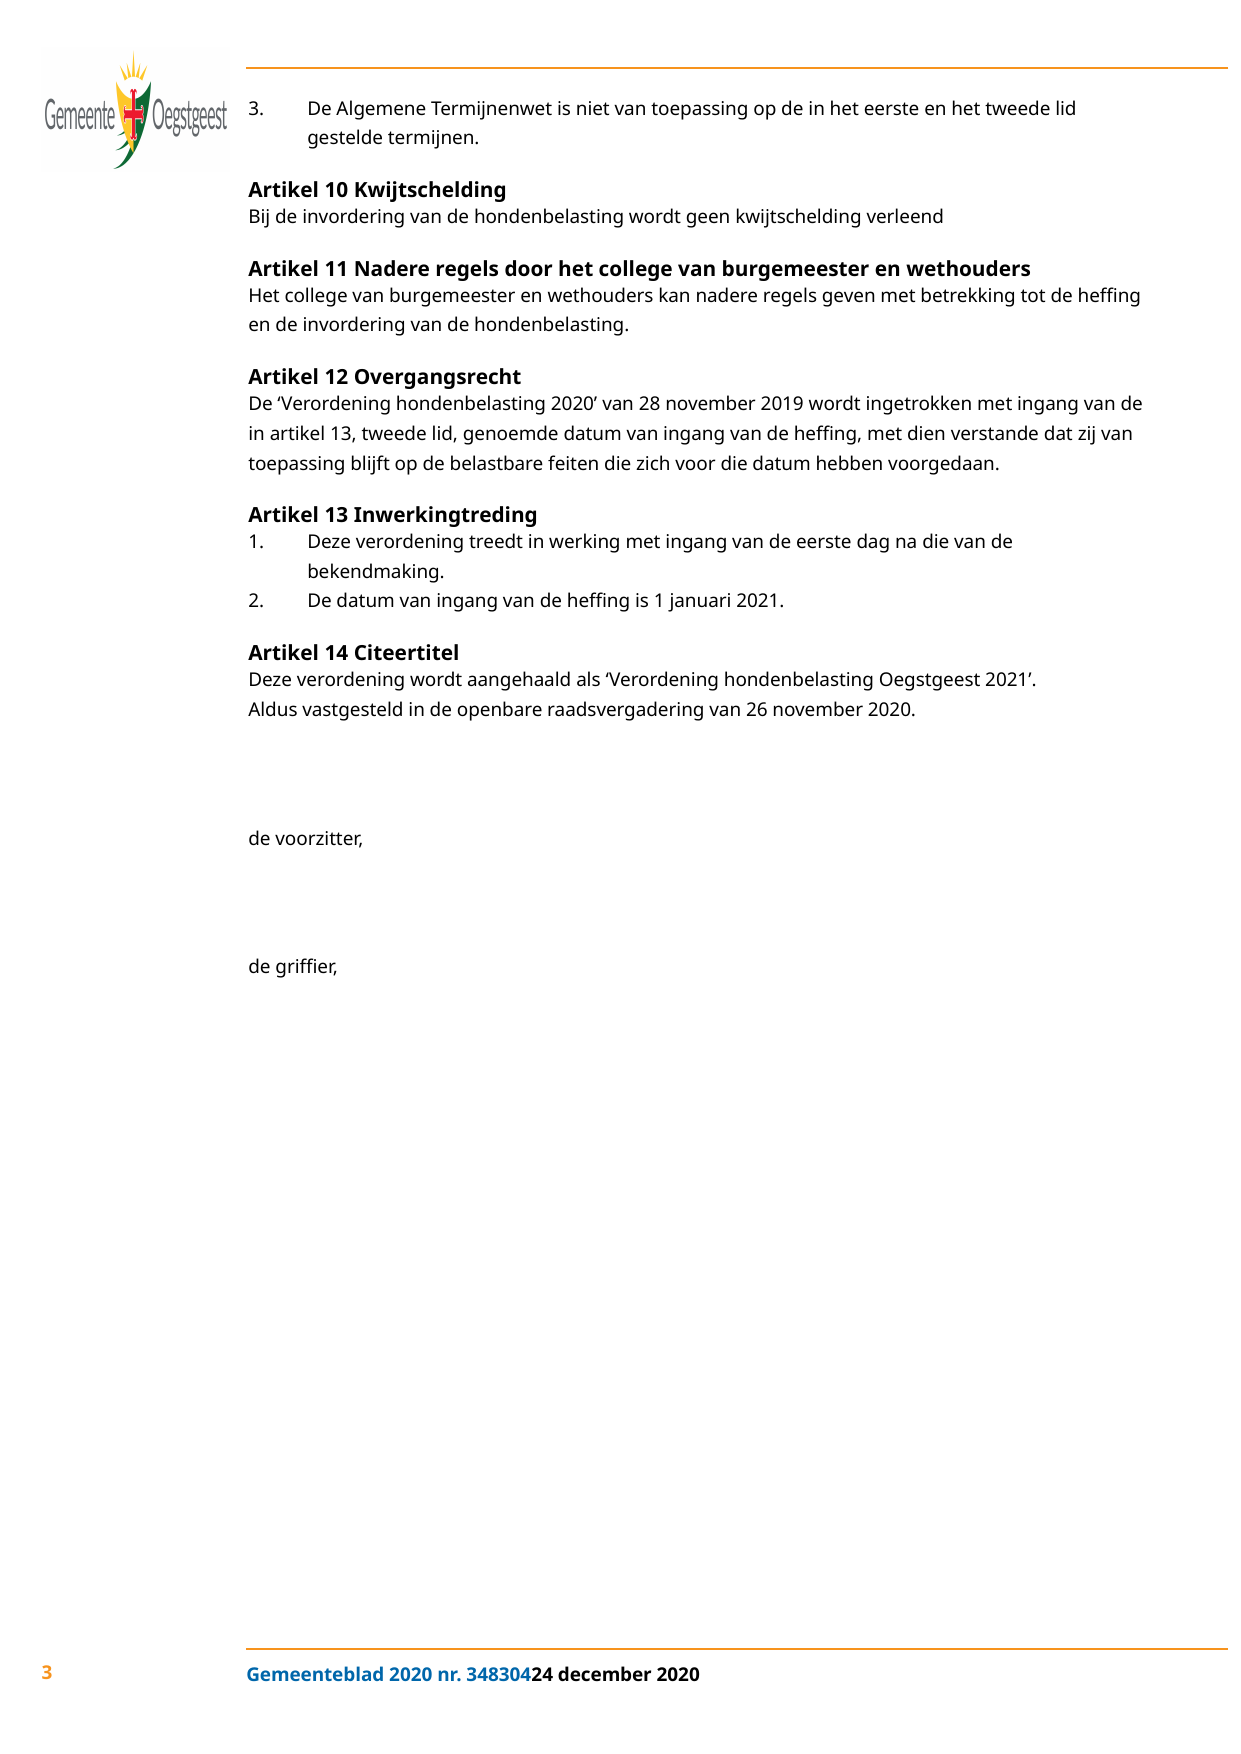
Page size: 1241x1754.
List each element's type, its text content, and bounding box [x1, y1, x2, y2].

text de voorzitter, [248, 825, 1152, 851]
text Deze verordening wordt aangehaald als ‘Verordening hondenbelasting Oegstgeest 2021’. [248, 667, 1152, 692]
text Artikel 14 Citeertitel [248, 638, 1152, 667]
text De ‘Verordening hondenbelasting 2020’ van 28 november 2019 wordt ingetrokken met ingang van de in artikel 13, tweede lid, genoemde datum van ingang van de heffing, met dien verstande dat zij van toepassing blijft op de belastbare feiten die zich voor die datum hebben voorgedaan. [248, 391, 1152, 475]
picture [41, 47, 231, 172]
list De datum van ingang van de heffing is 1 januari 2021. [248, 588, 1152, 613]
text Artikel 13 Inwerkingtreding [248, 500, 1152, 528]
text Aldus vastgesteld in de openbare raadsvergadering van 26 november 2020. [248, 696, 1152, 722]
text Artikel 10 Kwijtschelding [248, 175, 1152, 203]
list Deze verordening treedt in werking met ingang van de eerste dag na die van de bekendmaking. [248, 528, 1152, 584]
text Artikel 11 Nadere regels door het college van burgemeester en wethouders [248, 254, 1152, 282]
text de griffier, [248, 953, 1152, 979]
list De Algemene Termijnenwet is niet van toepassing op de in het eerste en het tweede lid gestelde termijnen. [248, 95, 1152, 150]
text Bij de invordering van de hondenbelasting wordt geen kwijtschelding verleend [248, 203, 1152, 229]
text Het college van burgemeester en wethouders kan nadere regels geven met betrekking tot de heffing en de invordering van de hondenbelasting. [248, 282, 1152, 337]
text Artikel 12 Overgangsrecht [248, 362, 1152, 391]
